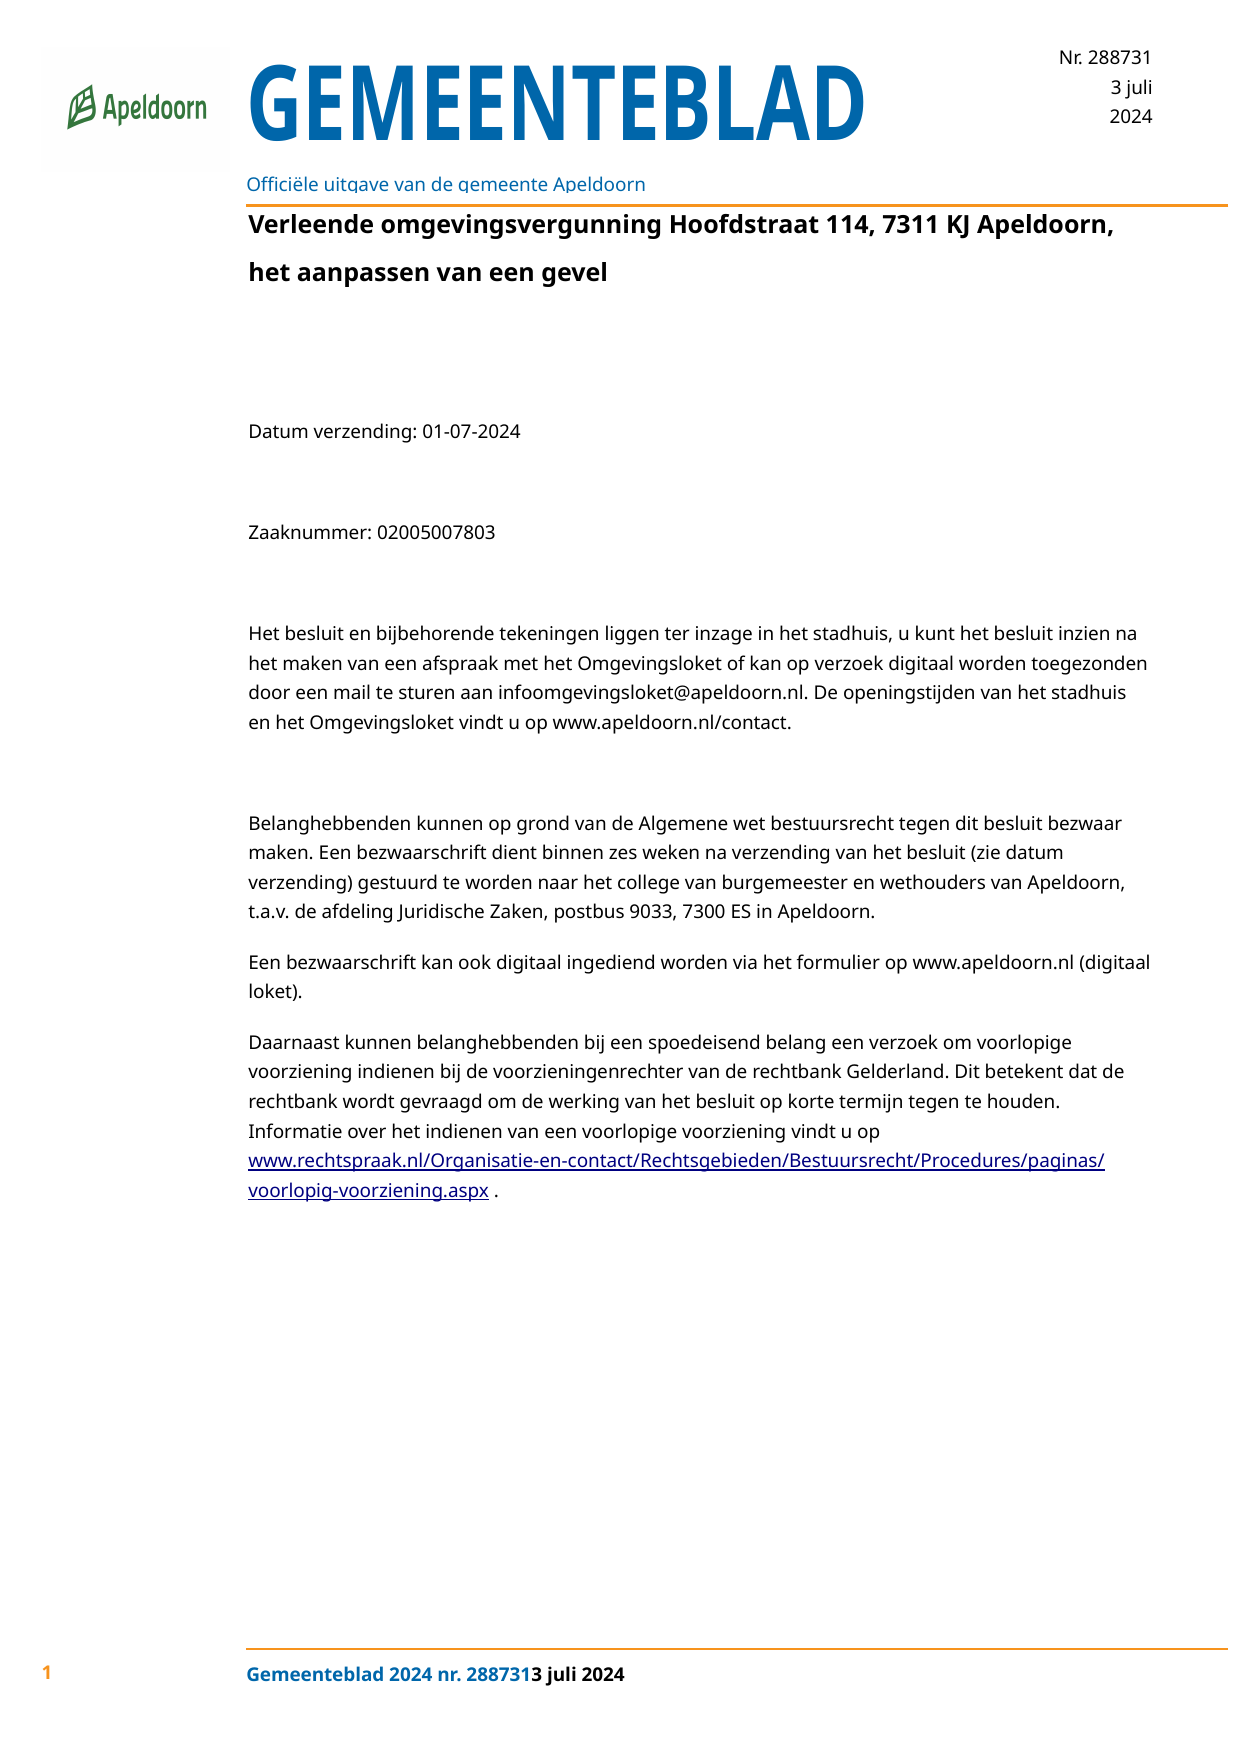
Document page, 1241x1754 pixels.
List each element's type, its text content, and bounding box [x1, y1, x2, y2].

text Belanghebbenden kunnen op grond van de Algemene wet bestuursrecht tegen dit besluit bezwaar maken. Een bezwaarschrift dient binnen zes weken na verzending van het besluit (zie datum verzending) gestuurd te worden naar het college van burgemeester en wethouders van Apeldoorn, t.a.v. de afdeling Juridische Zaken, postbus 9033, 7300 ES in Apeldoorn. [248, 810, 1152, 924]
text Daarnaast kunnen belanghebbenden bij een spoedeisend belang een verzoek om voorlopige voorziening indienen bij de voorzieningenrechter van de rechtbank Gelderland. Dit betekent dat de rechtbank wordt gevraagd om de werking van het besluit op korte termijn tegen te houden. Informatie over het indienen van een voorlopige voorziening vindt u op www.rechtspraak.nl/Organisatie-en-contact/Rechtsgebieden/Bestuursrecht/Procedures/paginas/voorlopig-voorziening.aspx . [248, 1029, 1152, 1203]
text Zaaknummer: 02005007803 [248, 519, 1152, 545]
text Een bezwaarschrift kan ook digitaal ingediend worden via het formulier op www.apeldoorn.nl (digitaal loket). [248, 949, 1152, 1004]
text Datum verzending: 01-07-2024 [248, 419, 1152, 444]
picture [41, 47, 231, 172]
text Het besluit en bijbehorende tekeningen liggen ter inzage in het stadhuis, u kunt het besluit inzien na het maken van een afspraak met het Omgevingsloket of kan op verzoek digitaal worden toegezonden door een mail te sturen aan infoomgevingsloket@apeldoorn.nl. De openingstijden van het stadhuis en het Omgevingsloket vindt u op www.apeldoorn.nl/contact. [248, 620, 1152, 735]
text Verleende omgevingsvergunning Hoofdstraat 114, 7311 KJ Apeldoorn, het aanpassen van een gevel [248, 207, 1152, 288]
